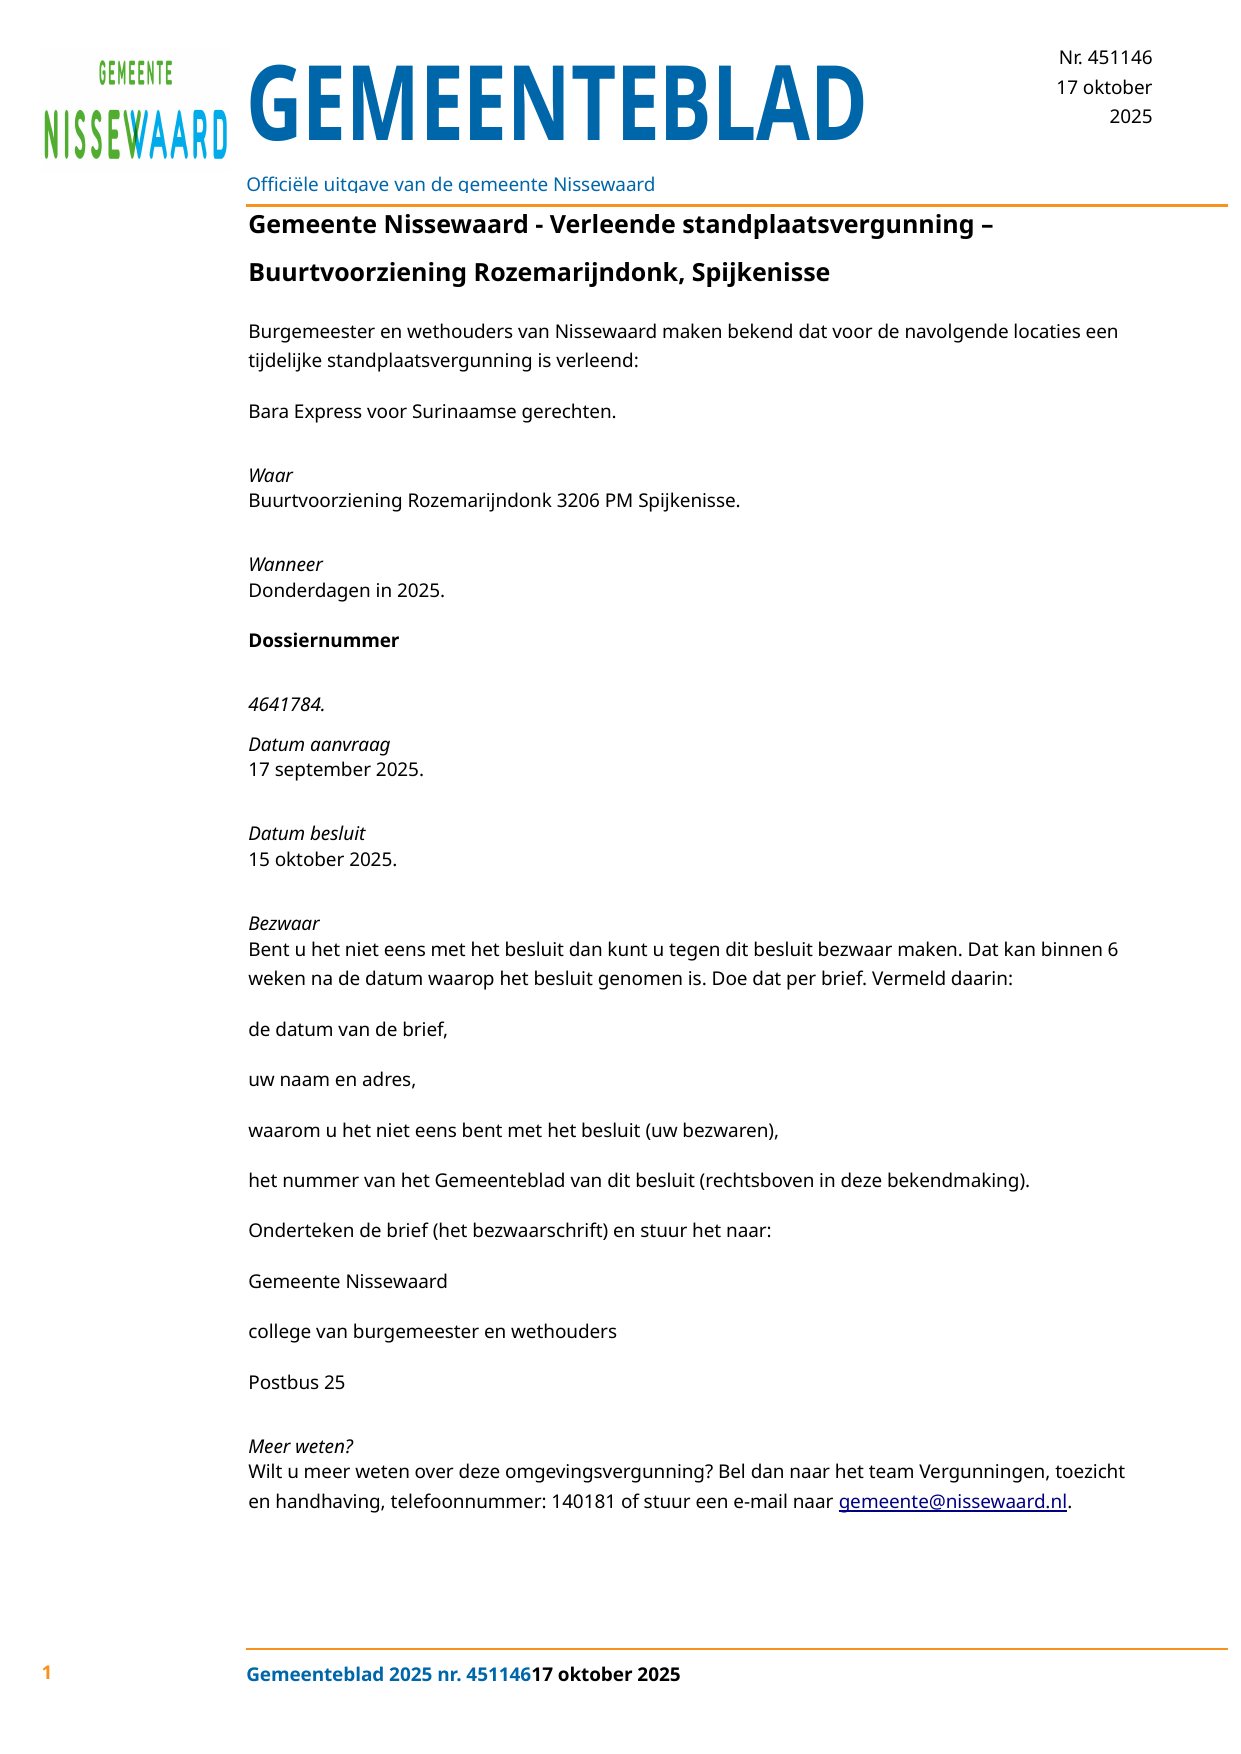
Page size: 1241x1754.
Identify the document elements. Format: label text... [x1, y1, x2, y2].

text Bezwaar [248, 910, 1152, 936]
text Datum aanvraag [248, 731, 1152, 757]
text Bara Express voor Surinaamse gerechten. [248, 398, 1152, 424]
text Meer weten? [248, 1433, 1152, 1459]
text Gemeente Nissewaard - Verleende standplaatsvergunning – Buurtvoorziening Rozemarijndonk, Spijkenisse [248, 207, 1152, 288]
text Onderteken de brief (het bezwaarschrift) en stuur het naar: [248, 1218, 1152, 1243]
text Gemeente Nissewaard [248, 1268, 1152, 1294]
text college van burgemeester en wethouders [248, 1318, 1152, 1344]
text Buurtvoorziening Rozemarijndonk 3206 PM Spijkenisse. [248, 488, 1152, 513]
text uw naam en adres, [248, 1066, 1152, 1092]
text Wanneer [248, 552, 1152, 577]
text Wilt u meer weten over deze omgevingsvergunning? Bel dan naar het team Vergunningen, toezicht en handhaving, telefoonnummer: 140181 of stuur een e-mail naar gemeente@nissewaard.nl. [248, 1459, 1152, 1514]
text Burgemeester en wethouders van Nissewaard maken bekend dat voor de navolgende locaties een tijdelijke standplaatsvergunning is verleend: [248, 318, 1152, 373]
text 15 oktober 2025. [248, 846, 1152, 872]
text Waar [248, 462, 1152, 488]
text 17 september 2025. [248, 757, 1152, 782]
text Datum besluit [248, 821, 1152, 846]
text Postbus 25 [248, 1369, 1152, 1395]
text waarom u het niet eens bent met het besluit (uw bezwaren), [248, 1117, 1152, 1143]
text Dossiernummer [248, 628, 1152, 653]
text 4641784. [248, 692, 1152, 717]
text Donderdagen in 2025. [248, 577, 1152, 603]
text het nummer van het Gemeenteblad van dit besluit (rechtsboven in deze bekendmaking). [248, 1167, 1152, 1193]
text Bent u het niet eens met het besluit dan kunt u tegen dit besluit bezwaar maken. Dat kan binnen 6 weken na de datum waarop het besluit genomen is. Doe dat per brief. Vermeld daarin: [248, 936, 1152, 991]
text de datum van de brief, [248, 1016, 1152, 1042]
picture [41, 47, 231, 172]
